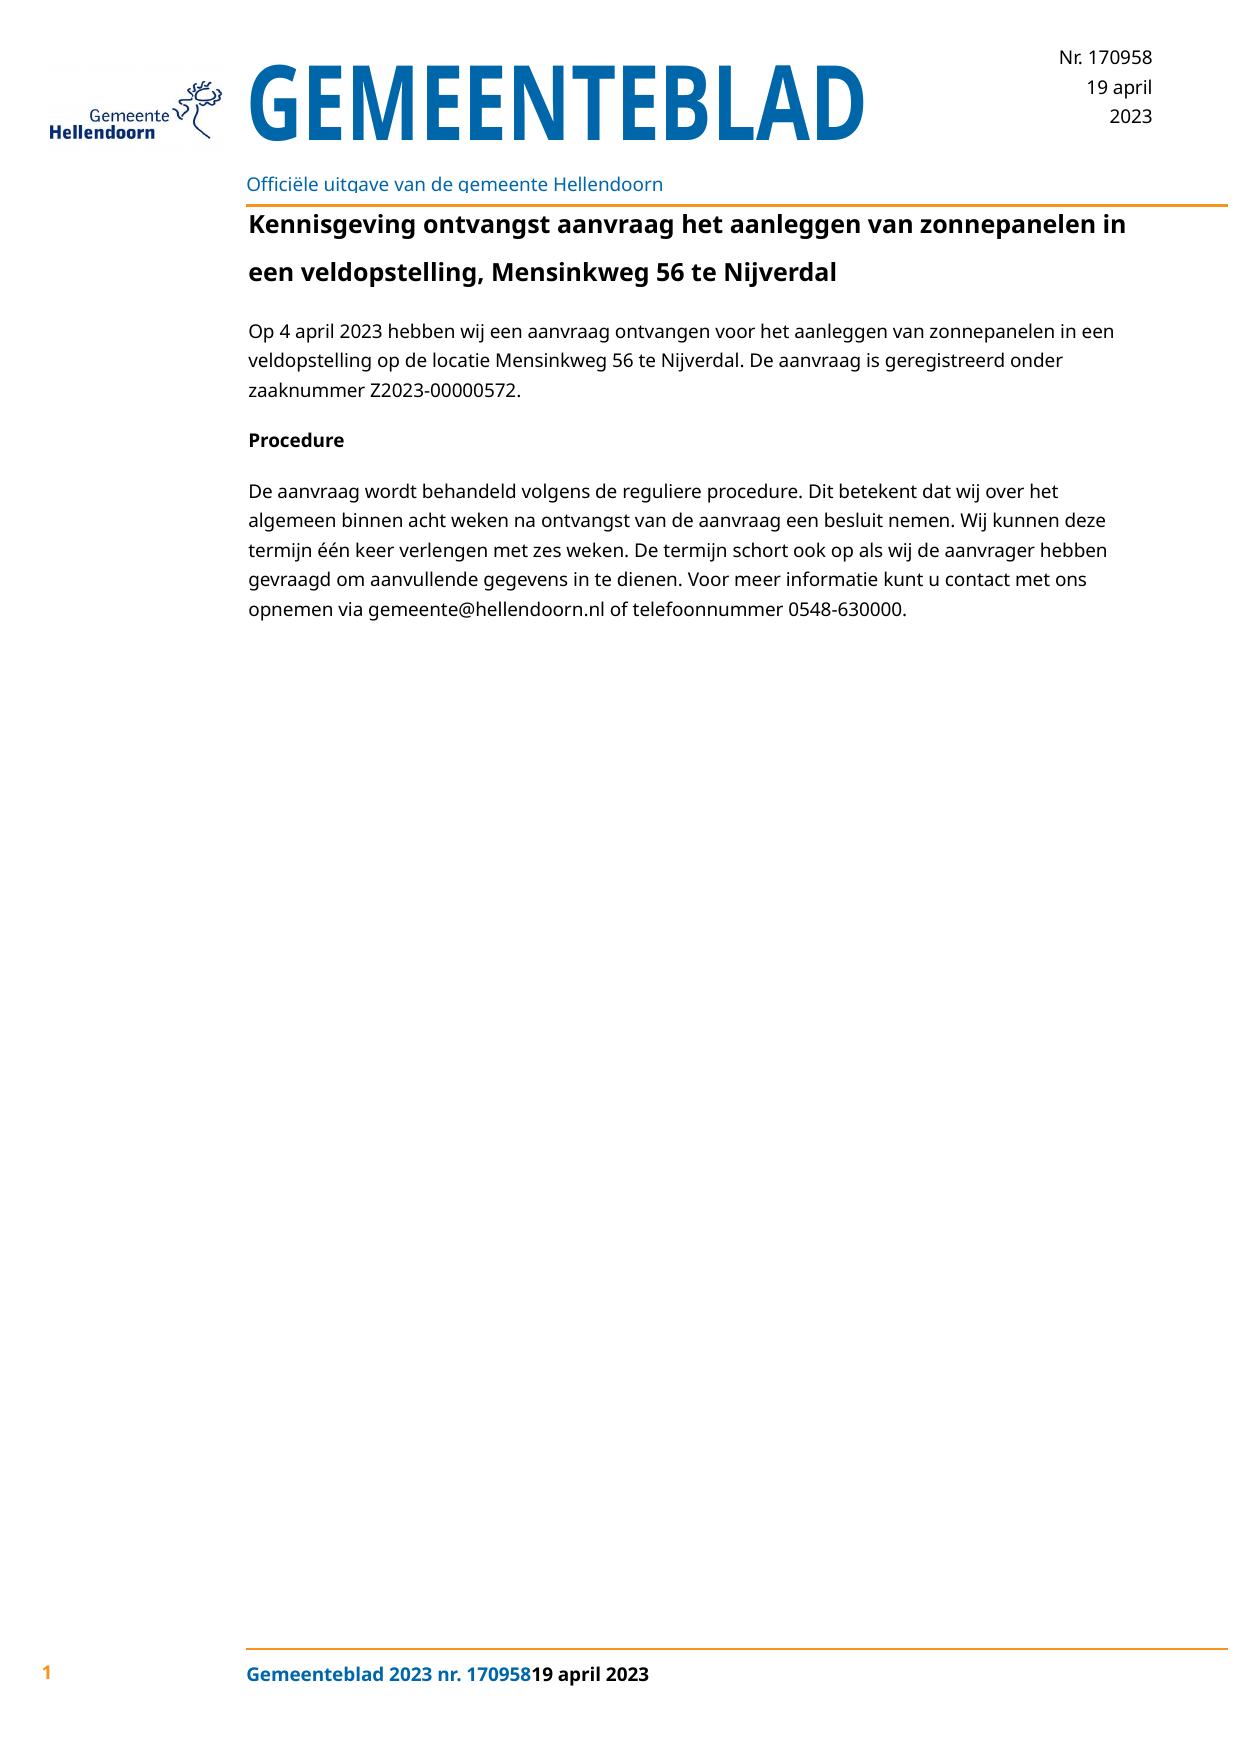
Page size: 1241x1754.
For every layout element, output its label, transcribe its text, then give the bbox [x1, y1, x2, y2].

text Kennisgeving ontvangst aanvraag het aanleggen van zonnepanelen in een veldopstelling, Mensinkweg 56 te Nijverdal [248, 207, 1152, 288]
text De aanvraag wordt behandeld volgens de reguliere procedure. Dit betekent dat wij over het algemeen binnen acht weken na ontvangst van de aanvraag een besluit nemen. Wij kunnen deze termijn één keer verlengen met zes weken. De termijn schort ook op als wij de aanvrager hebben gevraagd om aanvullende gegevens in te dienen. Voor meer informatie kunt u contact met ons opnemen via gemeente@hellendoorn.nl of telefoonnummer 0548-630000. [248, 478, 1152, 622]
picture [41, 47, 231, 172]
text Op 4 april 2023 hebben wij een aanvraag ontvangen voor het aanleggen van zonnepanelen in een veldopstelling op de locatie Mensinkweg 56 te Nijverdal. De aanvraag is geregistreerd onder zaaknummer Z2023-00000572. [248, 318, 1152, 403]
text Procedure [248, 427, 1152, 453]
